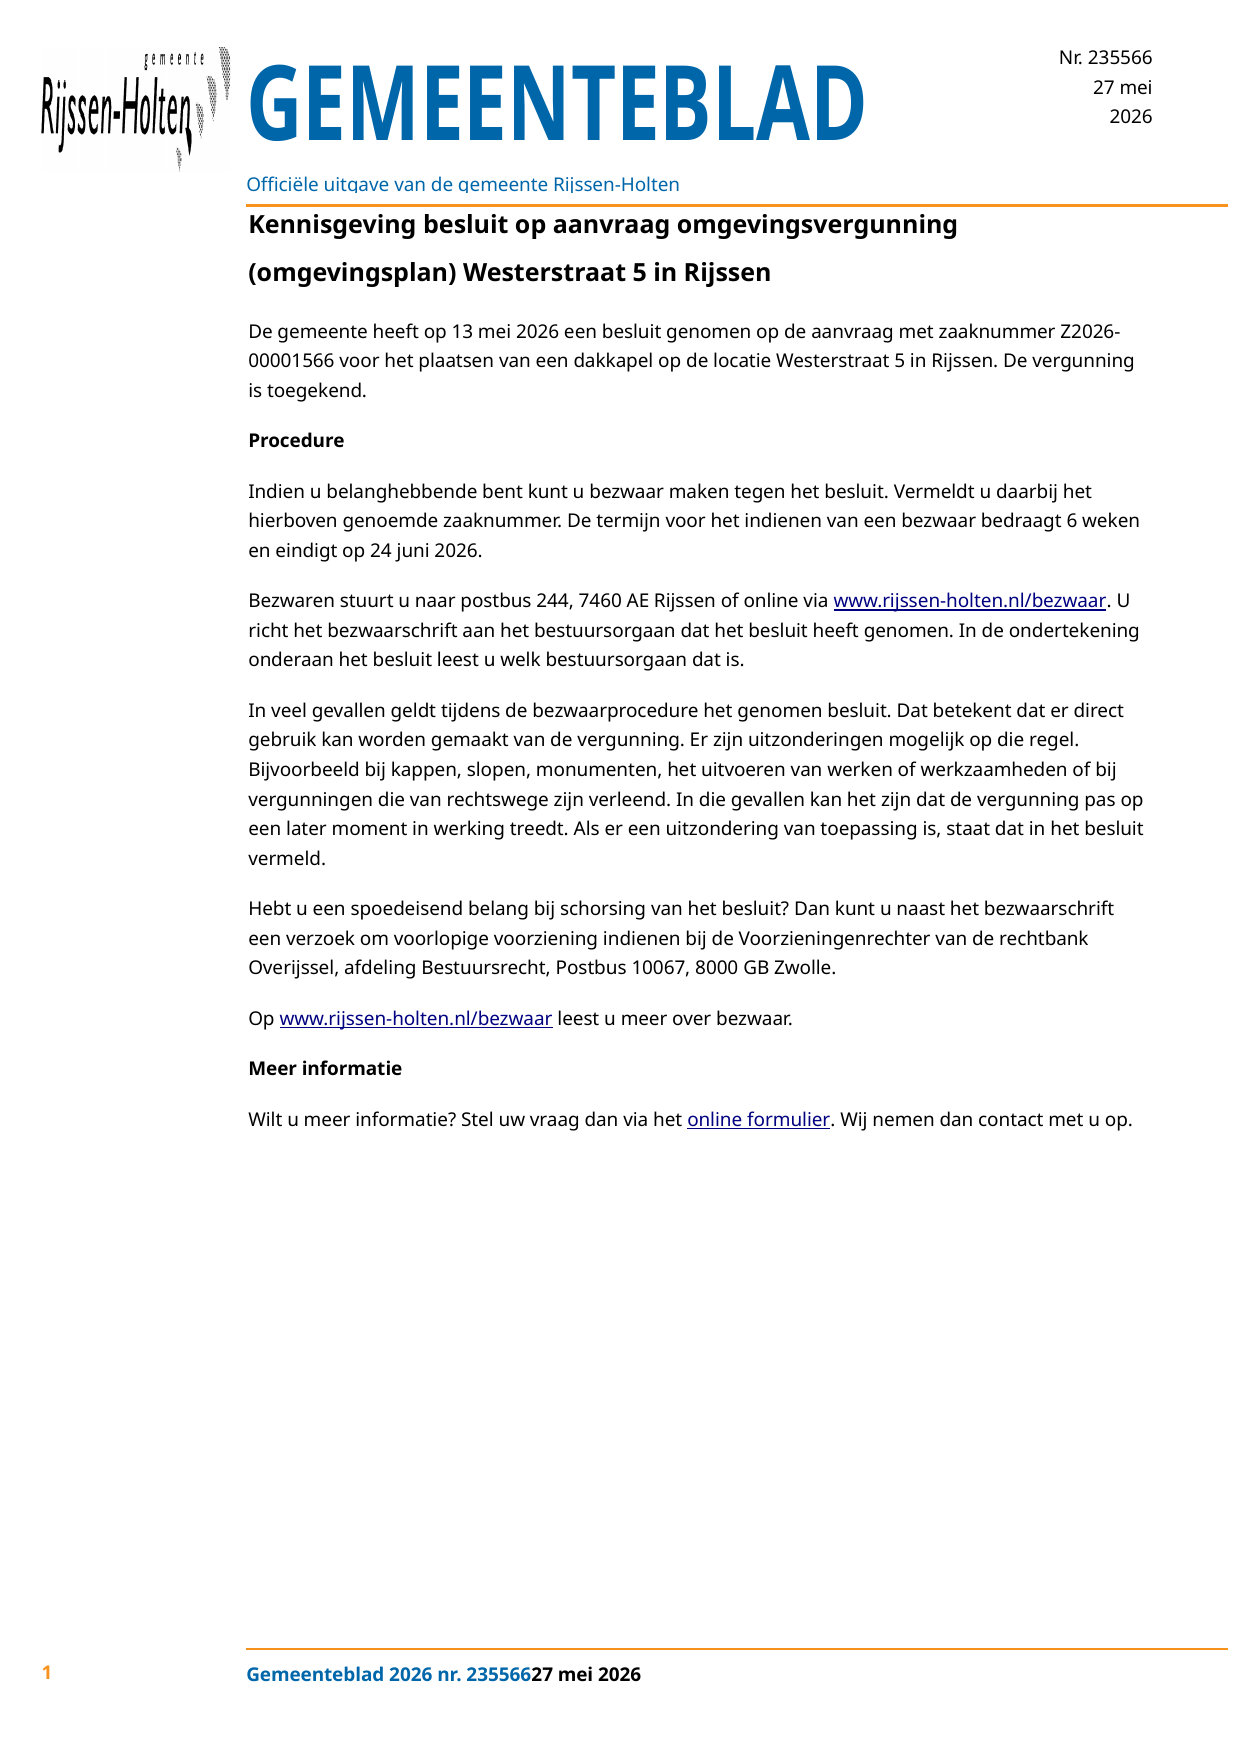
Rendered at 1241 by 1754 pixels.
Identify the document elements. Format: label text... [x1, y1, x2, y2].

text Kennisgeving besluit op aanvraag omgevingsvergunning (omgevingsplan) Westerstraat 5 in Rijssen [248, 207, 1152, 288]
text De gemeente heeft op 13 mei 2026 een besluit genomen op de aanvraag met zaaknummer Z2026-00001566 voor het plaatsen van een dakkapel op de locatie Westerstraat 5 in Rijssen. De vergunning is toegekend. [248, 318, 1152, 403]
picture [41, 47, 231, 172]
text Procedure [248, 427, 1152, 453]
text Op www.rijssen-holten.nl/bezwaar leest u meer over bezwaar. [248, 1005, 1152, 1031]
text Indien u belanghebbende bent kunt u bezwaar maken tegen het besluit. Vermeldt u daarbij het hierboven genoemde zaaknummer. De termijn voor het indienen van een bezwaar bedraagt 6 weken en eindigt op 24 juni 2026. [248, 478, 1152, 563]
text Bezwaren stuurt u naar postbus 244, 7460 AE Rijssen of online via www.rijssen-holten.nl/bezwaar. U richt het bezwaarschrift aan het bestuursorgaan dat het besluit heeft genomen. In de ondertekening onderaan het besluit leest u welk bestuursorgaan dat is. [248, 587, 1152, 672]
text Hebt u een spoedeisend belang bij schorsing van het besluit? Dan kunt u naast het bezwaarschrift een verzoek om voorlopige voorziening indienen bij de Voorzieningenrechter van de rechtbank Overijssel, afdeling Bestuursrecht, Postbus 10067, 8000 GB Zwolle. [248, 895, 1152, 980]
text Wilt u meer informatie? Stel uw vraag dan via het online formulier. Wij nemen dan contact met u op. [248, 1106, 1152, 1132]
text Meer informatie [248, 1055, 1152, 1081]
text In veel gevallen geldt tijdens de bezwaarprocedure het genomen besluit. Dat betekent dat er direct gebruik kan worden gemaakt van de vergunning. Er zijn uitzonderingen mogelijk op die regel. Bijvoorbeeld bij kappen, slopen, monumenten, het uitvoeren van werken of werkzaamheden of bij vergunningen die van rechtswege zijn verleend. In die gevallen kan het zijn dat de vergunning pas op een later moment in werking treedt. Als er een uitzondering van toepassing is, staat dat in het besluit vermeld. [248, 697, 1152, 871]
